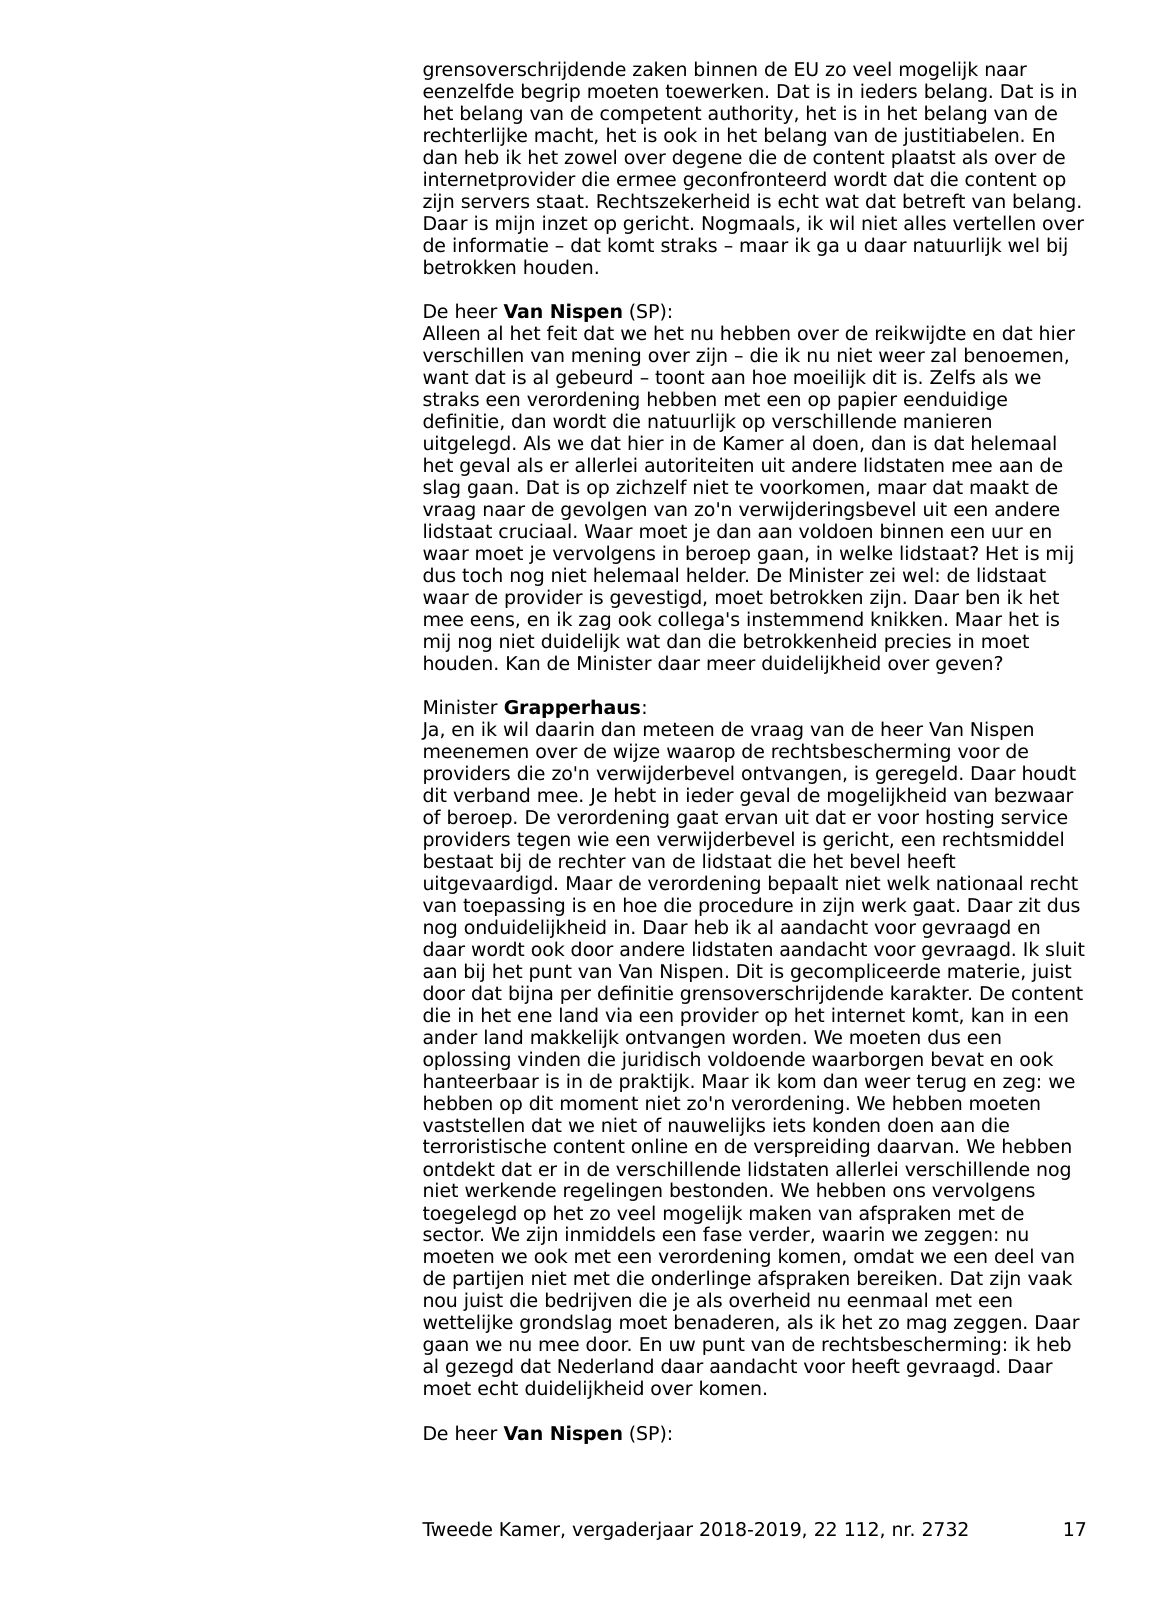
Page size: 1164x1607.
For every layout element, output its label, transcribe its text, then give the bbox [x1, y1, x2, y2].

text Alleen al het feit dat we het nu hebben over de reikwijdte en dat hier verschillen van mening over zijn – die ik nu niet weer zal benoemen, want dat is al gebeurd – toont aan hoe moeilijk dit is. Zelfs als we straks een verordening hebben met een op papier eenduidige definitie, dan wordt die natuurlijk op verschillende manieren uitgelegd. Als we dat hier in de Kamer al doen, dan is dat helemaal het geval als er allerlei autoriteiten uit andere lidstaten mee aan de slag gaan. Dat is op zichzelf niet te voorkomen, maar dat maakt de vraag naar de gevolgen van zo'n verwijderingsbevel uit een andere lidstaat cruciaal. Waar moet je dan aan voldoen binnen een uur en waar moet je vervolgens in beroep gaan, in welke lidstaat? Het is mij dus toch nog niet helemaal helder. De Minister zei wel: de lidstaat waar de provider is gevestigd, moet betrokken zijn. Daar ben ik het mee eens, en ik zag ook collega's instemmend knikken. Maar het is mij nog niet duidelijk wat dan die betrokkenheid precies in moet houden. Kan de Minister daar meer duidelijkheid over geven? [422, 323, 1087, 675]
text De heer Van Nispen (SP): [422, 1422, 1087, 1444]
text Ja, en ik wil daarin dan meteen de vraag van de heer Van Nispen meenemen over de wijze waarop de rechtsbescherming voor de providers die zo'n verwijderbevel ontvangen, is geregeld. Daar houdt dit verband mee. Je hebt in ieder geval de mogelijkheid van bezwaar of beroep. De verordening gaat ervan uit dat er voor hosting service providers tegen wie een verwijderbevel is gericht, een rechtsmiddel bestaat bij de rechter van de lidstaat die het bevel heeft uitgevaardigd. Maar de verordening bepaalt niet welk nationaal recht van toepassing is en hoe die procedure in zijn werk gaat. Daar zit dus nog onduidelijkheid in. Daar heb ik al aandacht voor gevraagd en daar wordt ook door andere lidstaten aandacht voor gevraagd. Ik sluit aan bij het punt van Van Nispen. Dit is gecompliceerde materie, juist door dat bijna per definitie grensoverschrijdende karakter. De content die in het ene land via een provider op het internet komt, kan in een ander land makkelijk ontvangen worden. We moeten dus een oplossing vinden die juridisch voldoende waarborgen bevat en ook hanteerbaar is in de praktijk. Maar ik kom dan weer terug en zeg: we hebben op dit moment niet zo'n verordening. We hebben moeten vaststellen dat we niet of nauwelijks iets konden doen aan die terroristische content online en de verspreiding daarvan. We hebben ontdekt dat er in de verschillende lidstaten allerlei verschillende nog niet werkende regelingen bestonden. We hebben ons vervolgens toegelegd op het zo veel mogelijk maken van afspraken met de sector. We zijn inmiddels een fase verder, waarin we zeggen: nu moeten we ook met een verordening komen, omdat we een deel van de partijen niet met die onderlinge afspraken bereiken. Dat zijn vaak nou juist die bedrijven die je als overheid nu eenmaal met een wettelijke grondslag moet benaderen, als ik het zo mag zeggen. Daar gaan we nu mee door. En uw punt van de rechtsbescherming: ik heb al gezegd dat Nederland daar aandacht voor heeft gevraagd. Daar moet echt duidelijkheid over komen. [422, 719, 1087, 1400]
text De heer Van Nispen (SP): [422, 301, 1087, 323]
text grensoverschrijdende zaken binnen de EU zo veel mogelijk naar eenzelfde begrip moeten toewerken. Dat is in ieders belang. Dat is in het belang van de competent authority, het is in het belang van de rechterlijke macht, het is ook in het belang van de justitiabelen. En dan heb ik het zowel over degene die de content plaatst als over de internetprovider die ermee geconfronteerd wordt dat die content op zijn servers staat. Rechtszekerheid is echt wat dat betreft van belang. Daar is mijn inzet op gericht. Nogmaals, ik wil niet alles vertellen over de informatie – dat komt straks – maar ik ga u daar natuurlijk wel bij betrokken houden. [422, 59, 1087, 279]
text Minister Grapperhaus: [422, 697, 1087, 719]
